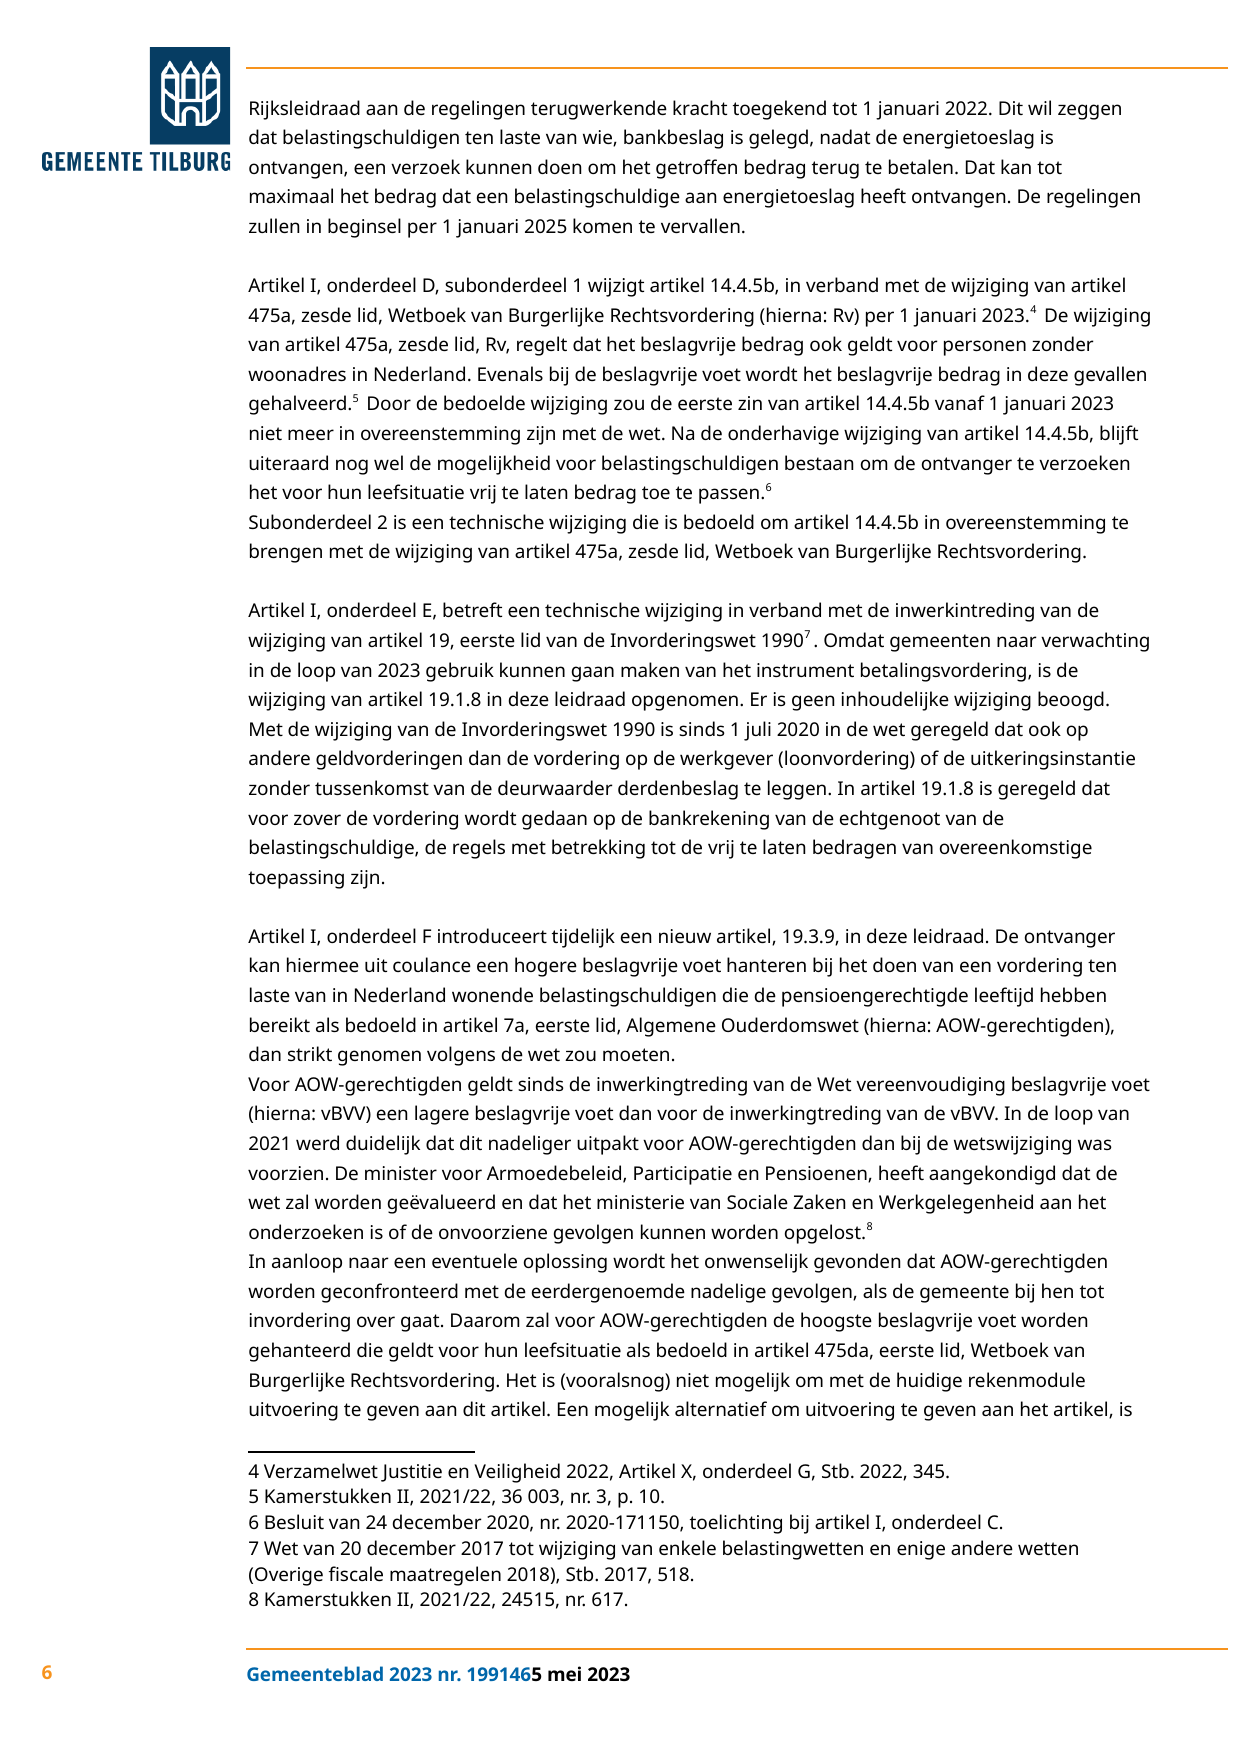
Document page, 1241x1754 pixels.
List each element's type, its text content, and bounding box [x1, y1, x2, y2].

picture [41, 47, 231, 172]
text Rijksleidraad aan de regelingen terugwerkende kracht toegekend tot 1 januari 2022. Dit wil zeggen dat belastingschuldigen ten laste van wie, bankbeslag is gelegd, nadat de energietoeslag is ontvangen, een verzoek kunnen doen om het getroffen bedrag terug te betalen. Dat kan tot maximaal het bedrag dat een belastingschuldige aan energietoeslag heeft ontvangen. De regelingen zullen in beginsel per 1 januari 2025 komen te vervallen. [248, 95, 1152, 239]
text In aanloop naar een eventuele oplossing wordt het onwenselijk gevonden dat AOW-gerechtigden worden geconfronteerd met de eerdergenoemde nadelige gevolgen, als de gemeente bij hen tot invordering over gaat. Daarom zal voor AOW-gerechtigden de hoogste beslagvrije voet worden gehanteerd die geldt voor hun leefsituatie als bedoeld in artikel 475da, eerste lid, Wetboek van Burgerlijke Rechtsvordering. Het is (vooralsnog) niet mogelijk om met de huidige rekenmodule uitvoering te geven aan dit artikel. Een mogelijk alternatief om uitvoering te geven aan het artikel, is [248, 1248, 1152, 1422]
text Verzamelwet Justitie en Veiligheid 2022, Artikel X, onderdeel G, Stb. 2022, 345. [248, 1458, 1152, 1483]
text Artikel I, onderdeel E, betreft een technische wijziging in verband met de inwerkintreding van de wijziging van artikel 19, eerste lid van de Invorderingswet 1990. Omdat gemeenten naar verwachting in de loop van 2023 gebruik kunnen gaan maken van het instrument betalingsvordering, is de wijziging van artikel 19.1.8 in deze leidraad opgenomen. Er is geen inhoudelijke wijziging beoogd. [248, 598, 1152, 712]
text Kamerstukken II, 2021/22, 24515, nr. 617. [248, 1586, 1152, 1612]
text Voor AOW-gerechtigden geldt sinds de inwerkingtreding van de Wet vereenvoudiging beslagvrije voet (hierna: vBVV) een lagere beslagvrije voet dan voor de inwerkingtreding van de vBVV. In de loop van 2021 werd duidelijk dat dit nadeliger uitpakt voor AOW-gerechtigden dan bij de wetswijziging was voorzien. De minister voor Armoedebeleid, Participatie en Pensioenen, heeft aangekondigd dat de wet zal worden geëvalueerd en dat het ministerie van Sociale Zaken en Werkgelegenheid aan het onderzoeken is of de onvoorziene gevolgen kunnen worden opgelost. [248, 1071, 1152, 1245]
text Subonderdeel 2 is een technische wijziging die is bedoeld om artikel 14.4.5b in overeenstemming te brengen met de wijziging van artikel 475a, zesde lid, Wetboek van Burgerlijke Rechtsvordering. [248, 509, 1152, 564]
text Besluit van 24 december 2020, nr. 2020-171150, toelichting bij artikel I, onderdeel C. [248, 1509, 1152, 1535]
text Artikel I, onderdeel D, subonderdeel 1 wijzigt artikel 14.4.5b, in verband met de wijziging van artikel 475a, zesde lid, Wetboek van Burgerlijke Rechtsvordering (hierna: Rv) per 1 januari 2023. De wijziging van artikel 475a, zesde lid, Rv, regelt dat het beslagvrije bedrag ook geldt voor personen zonder woonadres in Nederland. Evenals bij de beslagvrije voet wordt het beslagvrije bedrag in deze gevallen gehalveerd. Door de bedoelde wijziging zou de eerste zin van artikel 14.4.5b vanaf 1 januari 2023 niet meer in overeenstemming zijn met de wet. Na de onderhavige wijziging van artikel 14.4.5b, blijft uiteraard nog wel de mogelijkheid voor belastingschuldigen bestaan om de ontvanger te verzoeken het voor hun leefsituatie vrij te laten bedrag toe te passen. [248, 272, 1152, 505]
text Wet van 20 december 2017 tot wijziging van enkele belastingwetten en enige andere wetten (Overige fiscale maatregelen 2018), Stb. 2017, 518. [248, 1535, 1152, 1586]
text Kamerstukken II, 2021/22, 36 003, nr. 3, p. 10. [248, 1483, 1152, 1509]
text Artikel I, onderdeel F introduceert tijdelijk een nieuw artikel, 19.3.9, in deze leidraad. De ontvanger kan hiermee uit coulance een hogere beslagvrije voet hanteren bij het doen van een vordering ten laste van in Nederland wonende belastingschuldigen die de pensioengerechtigde leeftijd hebben bereikt als bedoeld in artikel 7a, eerste lid, Algemene Ouderdomswet (hierna: AOW-gerechtigden), dan strikt genomen volgens de wet zou moeten. [248, 923, 1152, 1067]
text Met de wijziging van de Invorderingswet 1990 is sinds 1 juli 2020 in de wet geregeld dat ook op andere geldvorderingen dan de vordering op de werkgever (loonvordering) of de uitkeringsinstantie zonder tussenkomst van de deurwaarder derdenbeslag te leggen. In artikel 19.1.8 is geregeld dat voor zover de vordering wordt gedaan op de bankrekening van de echtgenoot van de belastingschuldige, de regels met betrekking tot de vrij te laten bedragen van overeenkomstige toepassing zijn. [248, 716, 1152, 890]
